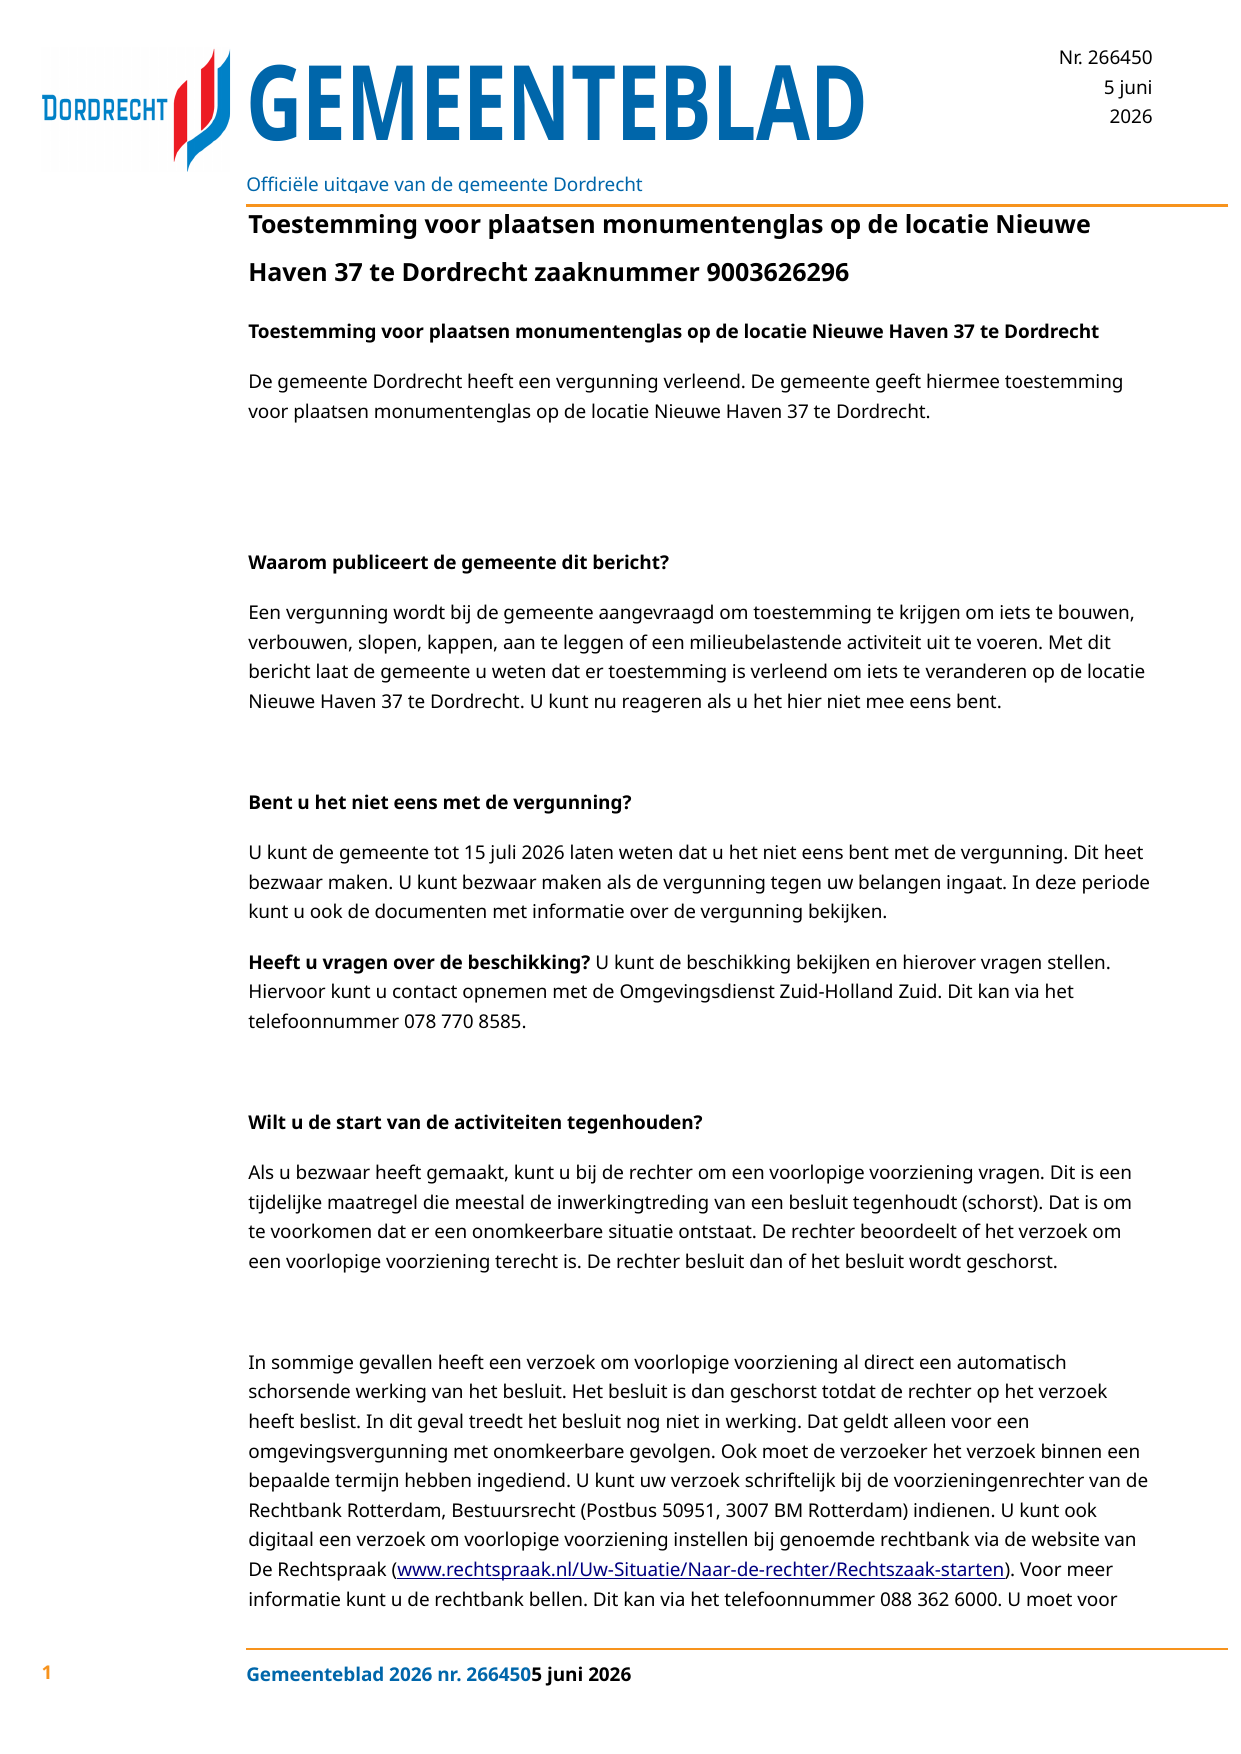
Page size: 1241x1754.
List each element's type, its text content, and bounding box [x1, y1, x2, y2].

picture [41, 47, 231, 172]
text Een vergunning wordt bij de gemeente aangevraagd om toestemming te krijgen om iets te bouwen, verbouwen, slopen, kappen, aan te leggen of een milieubelastende activiteit uit te voeren. Met dit bericht laat de gemeente u weten dat er toestemming is verleend om iets te veranderen op de locatie Nieuwe Haven 37 te Dordrecht. U kunt nu reageren als u het hier niet mee eens bent. [248, 599, 1152, 714]
text Heeft u vragen over de beschikking? U kunt de beschikking bekijken en hierover vragen stellen. Hiervoor kunt u contact opnemen met de Omgevingsdienst Zuid-Holland Zuid. Dit kan via het telefoonnummer 078 770 8585. [248, 949, 1152, 1034]
text De gemeente Dordrecht heeft een vergunning verleend. De gemeente geeft hiermee toestemming voor plaatsen monumentenglas op de locatie Nieuwe Haven 37 te Dordrecht. [248, 368, 1152, 424]
text Wilt u de start van de activiteiten tegenhouden? [248, 1109, 1152, 1135]
text In sommige gevallen heeft een verzoek om voorlopige voorziening al direct een automatisch schorsende werking van het besluit. Het besluit is dan geschorst totdat de rechter op het verzoek heeft beslist. In dit geval treedt het besluit nog niet in werking. Dat geldt alleen voor een omgevingsvergunning met onomkeerbare gevolgen. Ook moet de verzoeker het verzoek binnen een bepaalde termijn hebben ingediend. U kunt uw verzoek schriftelijk bij de voorzieningenrechter van de Rechtbank Rotterdam, Bestuursrecht (Postbus 50951, 3007 BM Rotterdam) indienen. U kunt ook digitaal een verzoek om voorlopige voorziening instellen bij genoemde rechtbank via de website van De Rechtspraak (www.rechtspraak.nl/Uw-Situatie/Naar-de-rechter/Rechtszaak-starten). Voor meer informatie kunt u de rechtbank bellen. Dit kan via het telefoonnummer 088 362 6000. U moet voor [248, 1349, 1152, 1612]
text Als u bezwaar heeft gemaakt, kunt u bij de rechter om een voorlopige voorziening vragen. Dit is een tijdelijke maatregel die meestal de inwerkingtreding van een besluit tegenhoudt (schorst). Dat is om te voorkomen dat er een onomkeerbare situatie ontstaat. De rechter beoordeelt of het verzoek om een voorlopige voorziening terecht is. De rechter besluit dan of het besluit wordt geschorst. [248, 1159, 1152, 1274]
text U kunt de gemeente tot 15 juli 2026 laten weten dat u het niet eens bent met de vergunning. Dit heet bezwaar maken. U kunt bezwaar maken als de vergunning tegen uw belangen ingaat. In deze periode kunt u ook de documenten met informatie over de vergunning bekijken. [248, 839, 1152, 924]
text Toestemming voor plaatsen monumentenglas op de locatie Nieuwe Haven 37 te Dordrecht [248, 318, 1152, 344]
text Waarom publiceert de gemeente dit bericht? [248, 549, 1152, 575]
text Toestemming voor plaatsen monumentenglas op de locatie Nieuwe Haven 37 te Dordrecht zaaknummer 9003626296 [248, 207, 1152, 288]
text Bent u het niet eens met de vergunning? [248, 789, 1152, 815]
